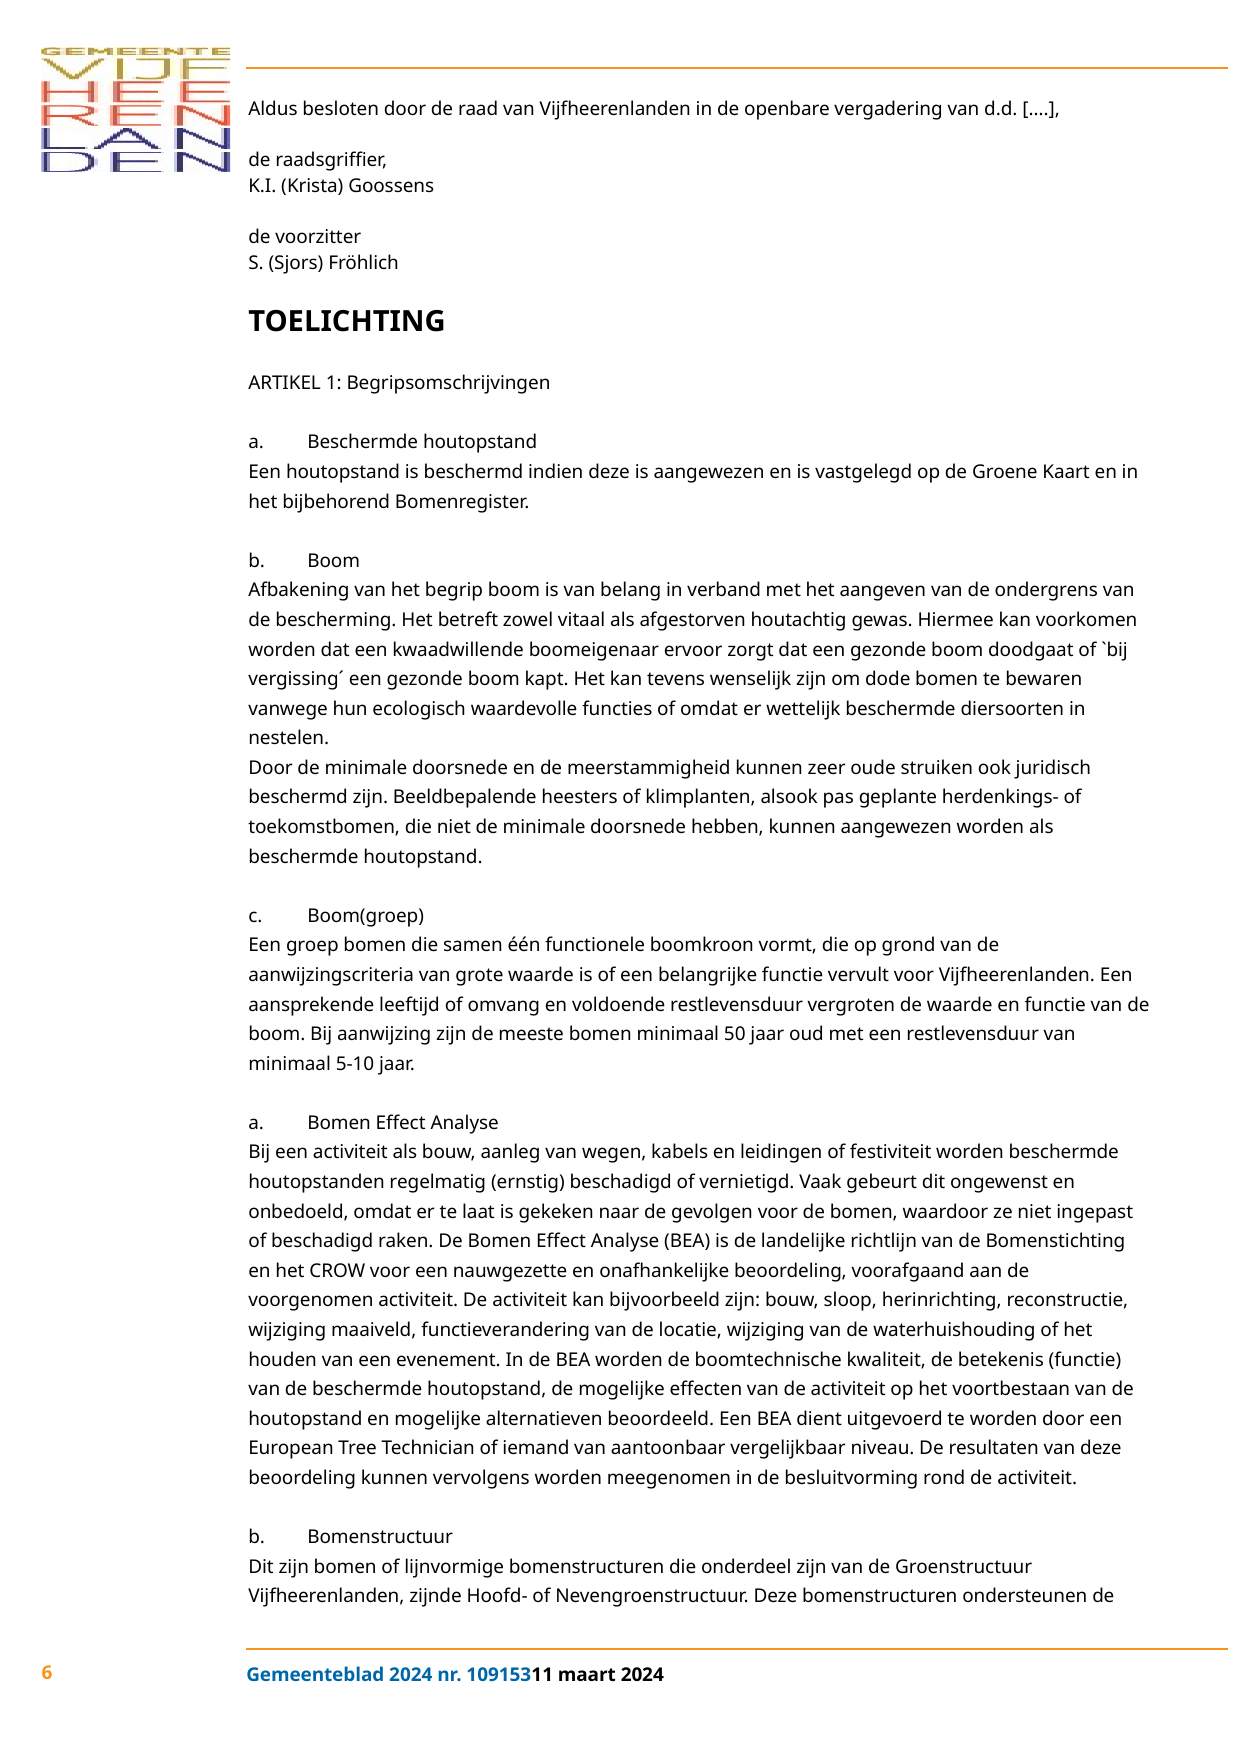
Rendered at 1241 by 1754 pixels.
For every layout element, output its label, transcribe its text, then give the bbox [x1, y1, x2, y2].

list Boom [248, 547, 1152, 573]
list Bomen Effect Analyse [248, 1109, 1152, 1135]
text TOELICHTING [248, 301, 1152, 340]
text de raadsgriffier, [248, 146, 1152, 172]
text Een houtopstand is beschermd indien deze is aangewezen en is vastgelegd op de Groene Kaart en in het bijbehorend Bomenregister. [248, 458, 1152, 513]
text Afbakening van het begrip boom is van belang in verband met het aangeven van de ondergrens van de bescherming. Het betreft zowel vitaal als afgestorven houtachtig gewas. Hiermee kan voorkomen worden dat een kwaadwillende boomeigenaar ervoor zorgt dat een gezonde boom doodgaat of `bij vergissing´ een gezonde boom kapt. Het kan tevens wenselijk zijn om dode bomen te bewaren vanwege hun ecologisch waardevolle functies of omdat er wettelijk beschermde diersoorten in nestelen. [248, 577, 1152, 750]
text Door de minimale doorsnede en de meerstammigheid kunnen zeer oude struiken ook juridisch beschermd zijn. Beeldbepalende heesters of klimplanten, alsook pas geplante herdenkings- of toekomstbomen, die niet de minimale doorsnede hebben, kunnen aangewezen worden als beschermde houtopstand. [248, 754, 1152, 868]
text Dit zijn bomen of lijnvormige bomenstructuren die onderdeel zijn van de Groenstructuur Vijfheerenlanden, zijnde Hoofd- of Nevengroenstructuur. Deze bomenstructuren ondersteunen de [248, 1553, 1152, 1608]
text Aldus besloten door de raad van Vijfheerenlanden in de openbare vergadering van d.d. [….], [248, 95, 1152, 121]
text Een groep bomen die samen één functionele boomkroon vormt, die op grond van de aanwijzingscriteria van grote waarde is of een belangrijke functie vervult voor Vijfheerenlanden. Een aansprekende leeftijd of omvang en voldoende restlevensduur vergroten de waarde en functie van de boom. Bij aanwijzing zijn de meeste bomen minimaal 50 jaar oud met een restlevensduur van minimaal 5-10 jaar. [248, 932, 1152, 1076]
text de voorzitter [248, 223, 1152, 249]
text K.I. (Krista) Goossens [248, 172, 1152, 198]
text ARTIKEL 1: Begripsomschrijvingen [248, 369, 1152, 395]
list Beschermde houtopstand [248, 429, 1152, 454]
text Bij een activiteit als bouw, aanleg van wegen, kabels en leidingen of festiviteit worden beschermde houtopstanden regelmatig (ernstig) beschadigd of vernietigd. Vaak gebeurt dit ongewenst en onbedoeld, omdat er te laat is gekeken naar de gevolgen voor de bomen, waardoor ze niet ingepast of beschadigd raken. De Bomen Effect Analyse (BEA) is de landelijke richtlijn van de Bomenstichting en het CROW voor een nauwgezette en onafhankelijke beoordeling, voorafgaand aan de voorgenomen activiteit. De activiteit kan bijvoorbeeld zijn: bouw, sloop, herinrichting, reconstructie, wijziging maaiveld, functieverandering van de locatie, wijziging van de waterhuishouding of het houden van een evenement. In de BEA worden de boomtechnische kwaliteit, de betekenis (functie) van de beschermde houtopstand, de mogelijke effecten van de activiteit op het voortbestaan van de houtopstand en mogelijke alternatieven beoordeeld. Een BEA dient uitgevoerd te worden door een European Tree Technician of iemand van aantoonbaar vergelijkbaar niveau. De resultaten van deze beoordeling kunnen vervolgens worden meegenomen in de besluitvorming rond de activiteit. [248, 1139, 1152, 1490]
picture [41, 47, 231, 172]
text S. (Sjors) Fröhlich [248, 249, 1152, 275]
list Boom(groep) [248, 902, 1152, 928]
list Bomenstructuur [248, 1523, 1152, 1549]
